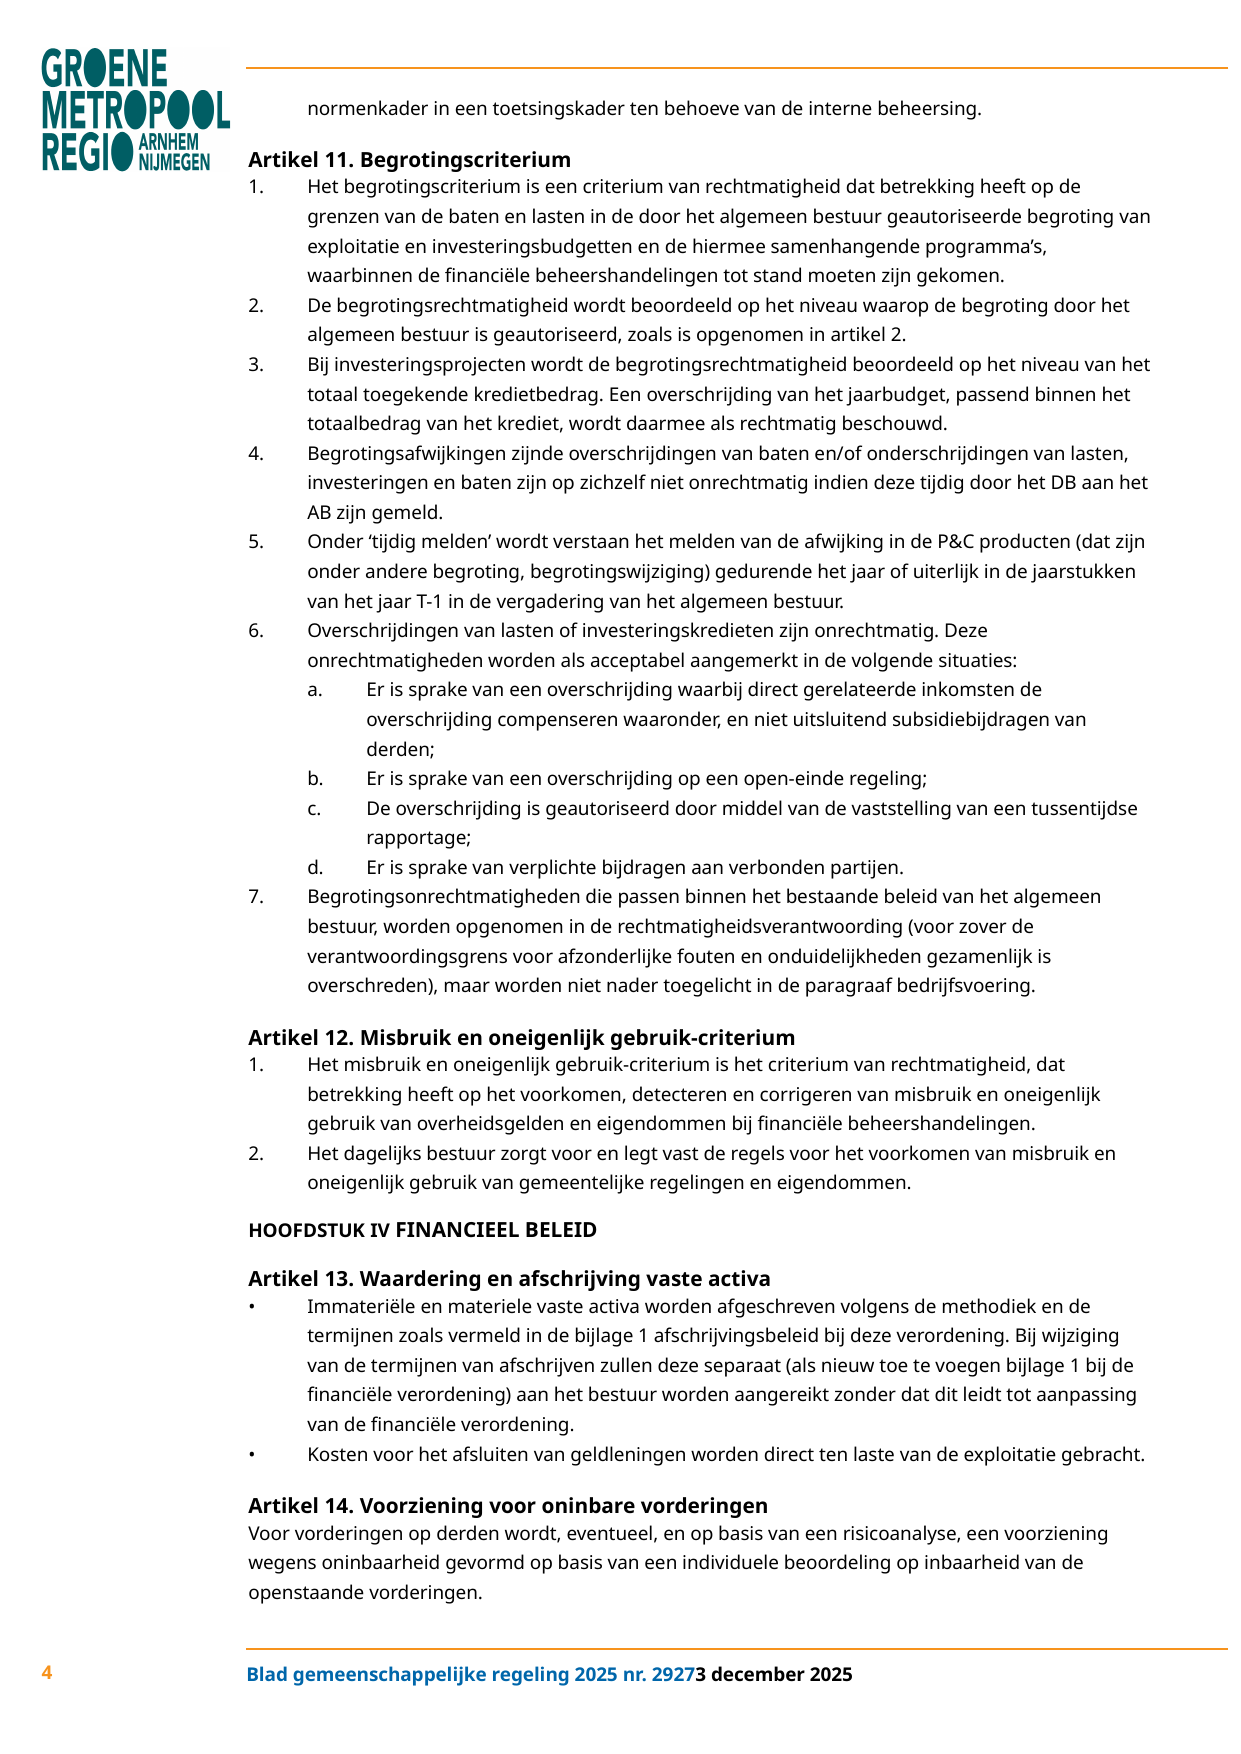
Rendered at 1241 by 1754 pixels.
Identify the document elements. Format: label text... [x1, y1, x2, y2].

list Begrotingsafwijkingen zijnde overschrijdingen van baten en/of onderschrijdingen van lasten, investeringen en baten zijn op zichzelf niet onrechtmatig indien deze tijdig door het DB aan het AB zijn gemeld. [248, 440, 1152, 525]
list De begrotingsrechtmatigheid wordt beoordeeld op het niveau waarop de begroting door het algemeen bestuur is geautoriseerd, zoals is opgenomen in artikel 2. [248, 292, 1152, 347]
list Kosten voor het afsluiten van geldleningen worden direct ten laste van de exploitatie gebracht. [248, 1441, 1152, 1467]
list Er is sprake van verplichte bijdragen aan verbonden partijen. [307, 854, 1152, 880]
list Er is sprake van een overschrijding op een open-einde regeling; [307, 765, 1152, 791]
list Overschrijdingen van lasten of investeringskredieten zijn onrechtmatig. Deze onrechtmatigheden worden als acceptabel aangemerkt in de volgende situaties: [248, 617, 1152, 673]
text Artikel 13. Waardering en afschrijving vaste activa [248, 1264, 1152, 1293]
list Het misbruik en oneigenlijk gebruik-criterium is het criterium van rechtmatigheid, dat betrekking heeft op het voorkomen, detecteren en corrigeren van misbruik en oneigenlijk gebruik van overheidsgelden en eigendommen bij financiële beheershandelingen. [248, 1051, 1152, 1136]
list Het begrotingscriterium is een criterium van rechtmatigheid dat betrekking heeft op de grenzen van de baten en lasten in de door het algemeen bestuur geautoriseerde begroting van exploitatie en investeringsbudgetten en de hiermee samenhangende programma’s, waarbinnen de financiële beheershandelingen tot stand moeten zijn gekomen. [248, 174, 1152, 288]
list Immateriële en materiele vaste activa worden afgeschreven volgens de methodiek en de termijnen zoals vermeld in de bijlage 1 afschrijvingsbeleid bij deze verordening. Bij wijziging van de termijnen van afschrijven zullen deze separaat (als nieuw toe te voegen bijlage 1 bij de financiële verordening) aan het bestuur worden aangereikt zonder dat dit leidt tot aanpassing van de financiële verordening. [248, 1293, 1152, 1437]
list Er is sprake van een overschrijding waarbij direct gerelateerde inkomsten de overschrijding compenseren waaronder, en niet uitsluitend subsidiebijdragen van derden; [307, 677, 1152, 761]
list De overschrijding is geautoriseerd door middel van de vaststelling van een tussentijdse rapportage; [307, 795, 1152, 850]
text Voor vorderingen op derden wordt, eventueel, en op basis van een risicoanalyse, een voorziening wegens oninbaarheid gevormd op basis van een individuele beoordeling op inbaarheid van de openstaande vorderingen. [248, 1520, 1152, 1604]
list normenkader in een toetsingskader ten behoeve van de interne beheersing. [248, 95, 1152, 121]
list Bij investeringsprojecten wordt de begrotingsrechtmatigheid beoordeeld op het niveau van het totaal toegekende kredietbedrag. Een overschrijding van het jaarbudget, passend binnen het totaalbedrag van het krediet, wordt daarmee als rechtmatig beschouwd. [248, 351, 1152, 436]
text Artikel 12. Misbruik en oneigenlijk gebruik-criterium [248, 1023, 1152, 1051]
text Artikel 11. Begrotingscriterium [248, 145, 1152, 174]
text Artikel 14. Voorziening voor oninbare vorderingen [248, 1491, 1152, 1520]
list Begrotingsonrechtmatigheden die passen binnen het bestaande beleid van het algemeen bestuur, worden opgenomen in de rechtmatigheidsverantwoording (voor zover de verantwoordingsgrens voor afzonderlijke fouten en onduidelijkheden gezamenlijk is overschreden), maar worden niet nader toegelicht in de paragraaf bedrijfsvoering. [248, 884, 1152, 998]
list Onder ‘tijdig melden’ wordt verstaan het melden van de afwijking in de P&C producten (dat zijn onder andere begroting, begrotingswijziging) gedurende het jaar of uiterlijk in de jaarstukken van het jaar T-1 in de vergadering van het algemeen bestuur. [248, 529, 1152, 613]
list Het dagelijks bestuur zorgt voor en legt vast de regels voor het voorkomen van misbruik en oneigenlijk gebruik van gemeentelijke regelingen en eigendommen. [248, 1140, 1152, 1195]
picture [41, 47, 231, 172]
text HOOFDSTUK IV FINANCIEEL BELEID [248, 1215, 1152, 1244]
